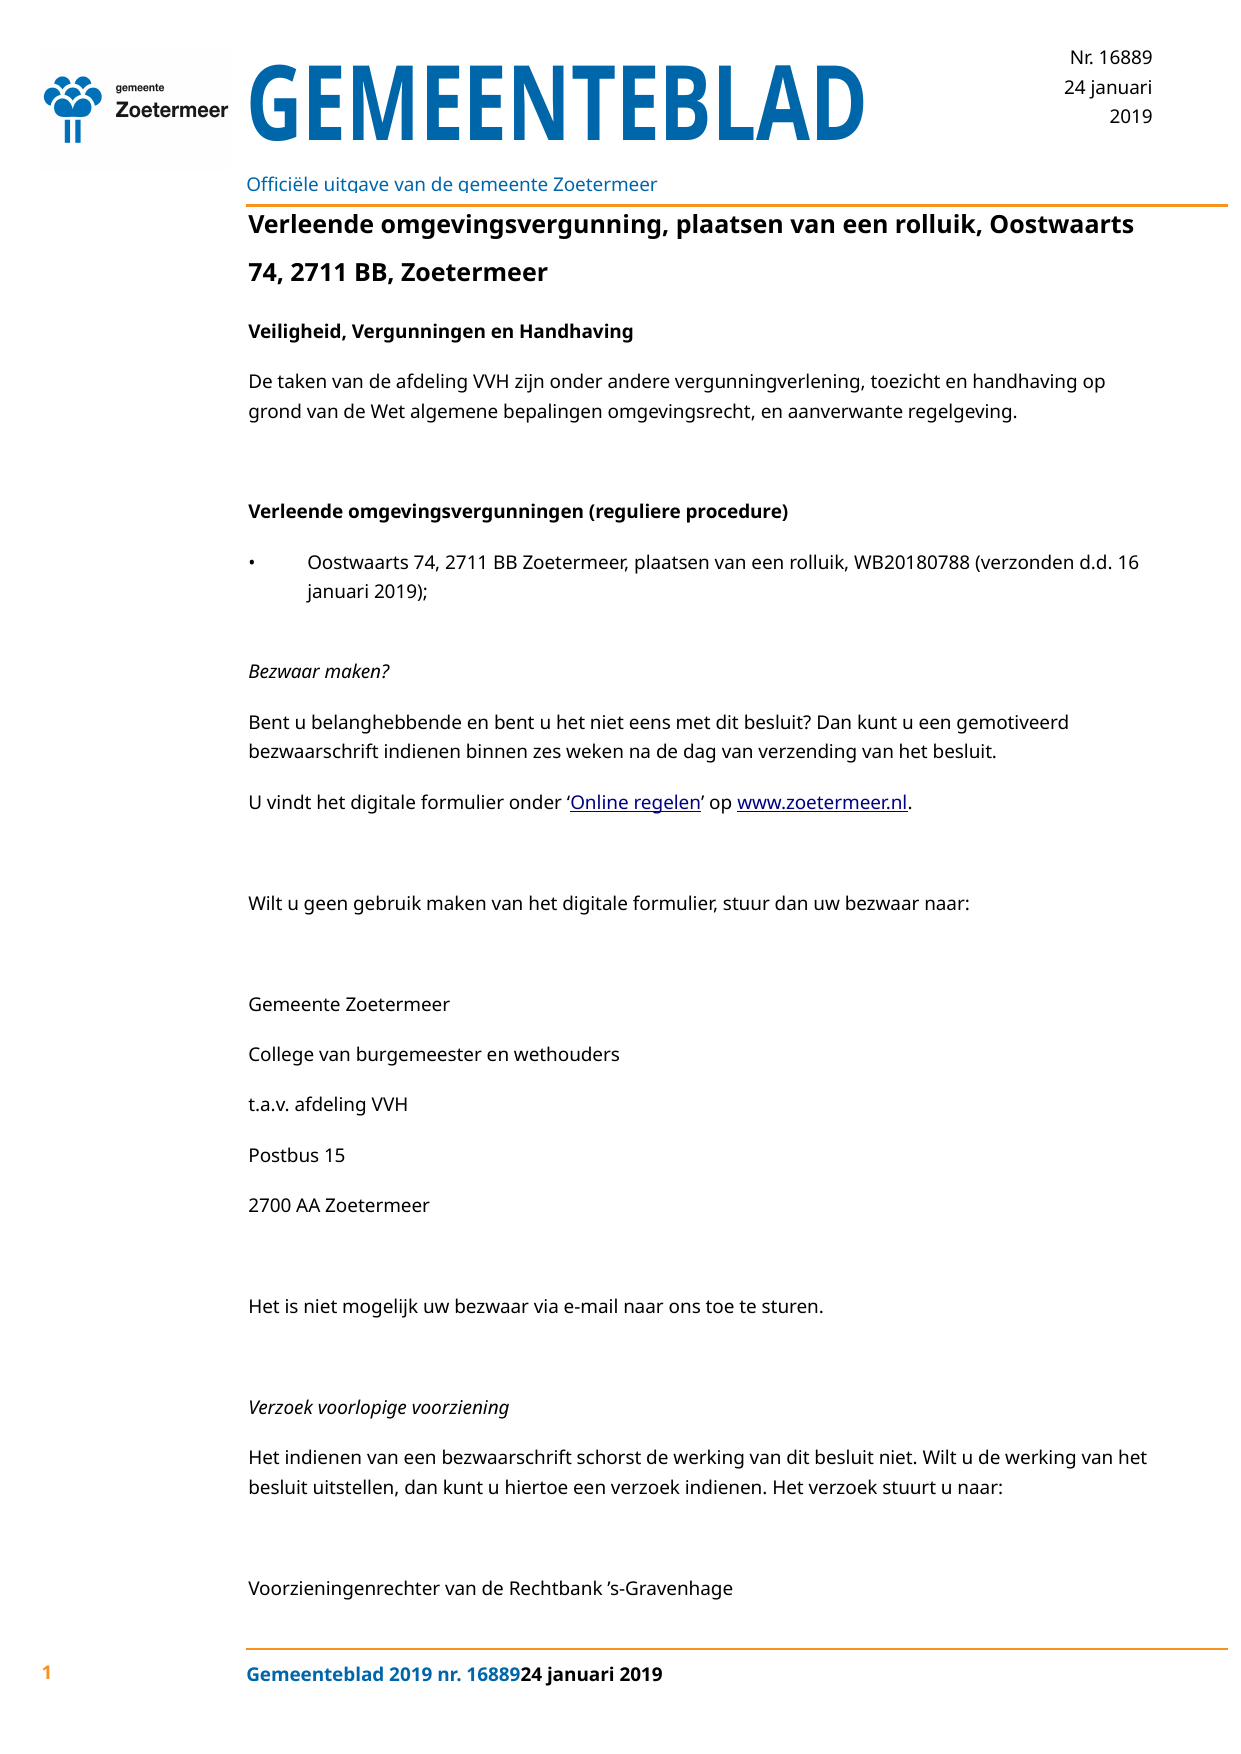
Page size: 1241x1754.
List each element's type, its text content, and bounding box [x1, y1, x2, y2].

text Bent u belanghebbende en bent u het niet eens met dit besluit? Dan kunt u een gemotiveerd bezwaarschrift indienen binnen zes weken na de dag van verzending van het besluit. [248, 709, 1152, 764]
text De taken van de afdeling VVH zijn onder andere vergunningverlening, toezicht en handhaving op grond van de Wet algemene bepalingen omgevingsrecht, en aanverwante regelgeving. [248, 368, 1152, 424]
text 2700 AA Zoetermeer [248, 1192, 1152, 1218]
picture [41, 47, 231, 172]
list Oostwaarts 74, 2711 BB Zoetermeer, plaatsen van een rolluik, WB20180788 (verzonden d.d. 16 januari 2019); [248, 549, 1152, 604]
text Wilt u geen gebruik maken van het digitale formulier, stuur dan uw bezwaar naar: [248, 890, 1152, 916]
text Bezwaar maken? [248, 659, 1152, 684]
text U vindt het digitale formulier onder ‘Online regelen’ op www.zoetermeer.nl. [248, 789, 1152, 815]
text Het indienen van een bezwaarschrift schorst de werking van dit besluit niet. Wilt u de werking van het besluit uitstellen, dan kunt u hiertoe een verzoek indienen. Het verzoek stuurt u naar: [248, 1444, 1152, 1500]
text Postbus 15 [248, 1142, 1152, 1168]
text Verleende omgevingsvergunning, plaatsen van een rolluik, Oostwaarts 74, 2711 BB, Zoetermeer [248, 207, 1152, 288]
text Verleende omgevingsvergunningen (reguliere procedure) [248, 499, 1152, 524]
text Voorzieningenrechter van de Rechtbank ’s-Gravenhage [248, 1575, 1152, 1601]
text College van burgemeester en wethouders [248, 1041, 1152, 1067]
text Het is niet mogelijk uw bezwaar via e-mail naar ons toe te sturen. [248, 1293, 1152, 1319]
text Gemeente Zoetermeer [248, 991, 1152, 1017]
text t.a.v. afdeling VVH [248, 1092, 1152, 1117]
text Veiligheid, Vergunningen en Handhaving [248, 318, 1152, 344]
text Verzoek voorlopige voorziening [248, 1394, 1152, 1420]
